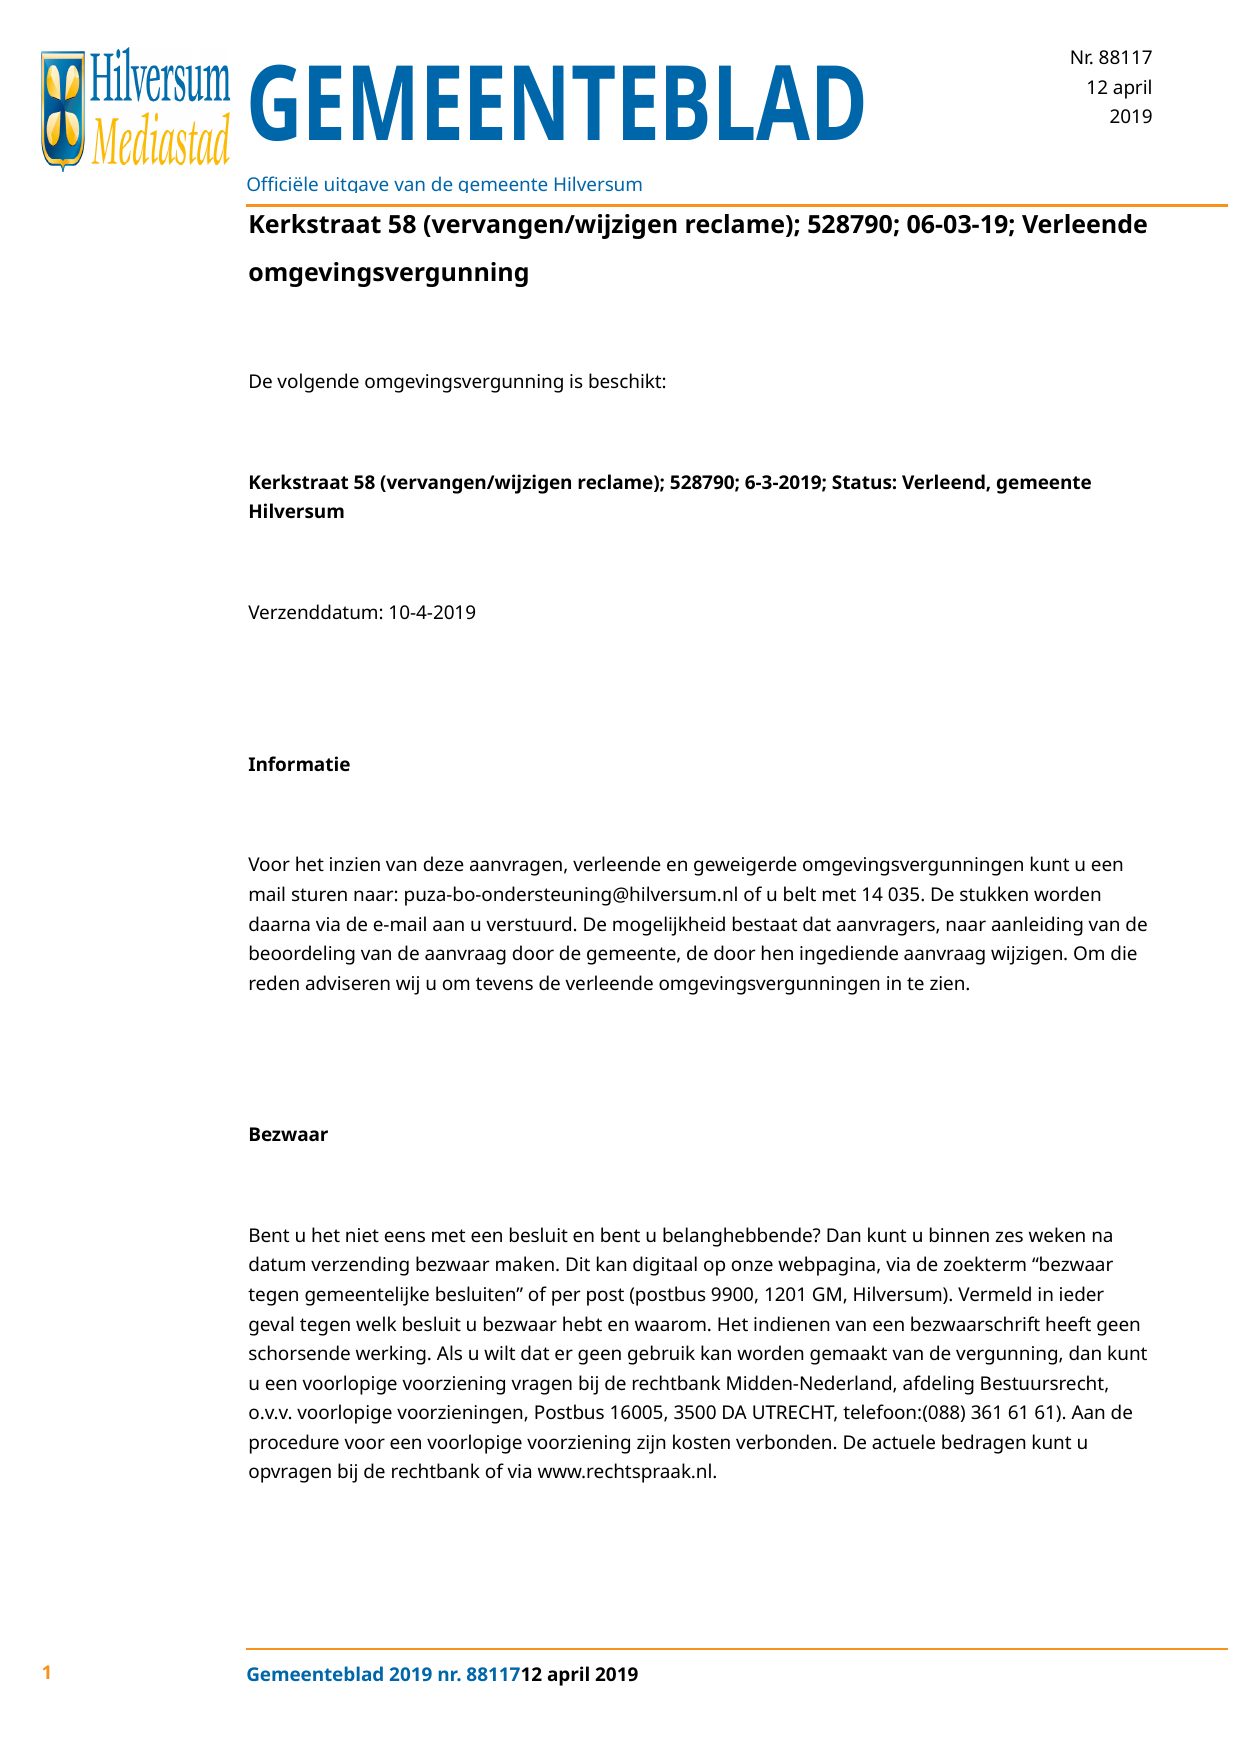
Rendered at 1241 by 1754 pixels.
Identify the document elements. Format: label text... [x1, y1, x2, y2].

text Voor het inzien van deze aanvragen, verleende en geweigerde omgevingsvergunningen kunt u een mail sturen naar: puza-bo-ondersteuning@hilversum.nl of u belt met 14 035. De stukken worden daarna via de e-mail aan u verstuurd. De mogelijkheid bestaat dat aanvragers, naar aanleiding van de beoordeling van de aanvraag door de gemeente, de door hen ingediende aanvraag wijzigen. Om die reden adviseren wij u om tevens de verleende omgevingsvergunningen in te zien. [248, 852, 1152, 996]
text Bent u het niet eens met een besluit en bent u belanghebbende? Dan kunt u binnen zes weken na datum verzending bezwaar maken. Dit kan digitaal op onze webpagina, via de zoekterm “bezwaar tegen gemeentelijke besluiten” of per post (postbus 9900, 1201 GM, Hilversum). Vermeld in ieder geval tegen welk besluit u bezwaar hebt en waarom. Het indienen van een bezwaarschrift heeft geen schorsende werking. Als u wilt dat er geen gebruik kan worden gemaakt van de vergunning, dan kunt u een voorlopige voorziening vragen bij de rechtbank Midden-Nederland, afdeling Bestuursrecht, o.v.v. voorlopige voorzieningen, Postbus 16005, 3500 DA UTRECHT, telefoon:(088) 361 61 61). Aan de procedure voor een voorlopige voorziening zijn kosten verbonden. De actuele bedragen kunt u opvragen bij de rechtbank of via www.rechtspraak.nl. [248, 1222, 1152, 1484]
text Bezwaar [248, 1121, 1152, 1147]
text Kerkstraat 58 (vervangen/wijzigen reclame); 528790; 6-3-2019; Status: Verleend, gemeente Hilversum [248, 469, 1152, 524]
text Kerkstraat 58 (vervangen/wijzigen reclame); 528790; 06-03-19; Verleende omgevingsvergunning [248, 207, 1152, 288]
text Informatie [248, 751, 1152, 777]
text De volgende omgevingsvergunning is beschikt: [248, 368, 1152, 394]
picture [41, 47, 231, 172]
text Verzenddatum: 10-4-2019 [248, 599, 1152, 625]
